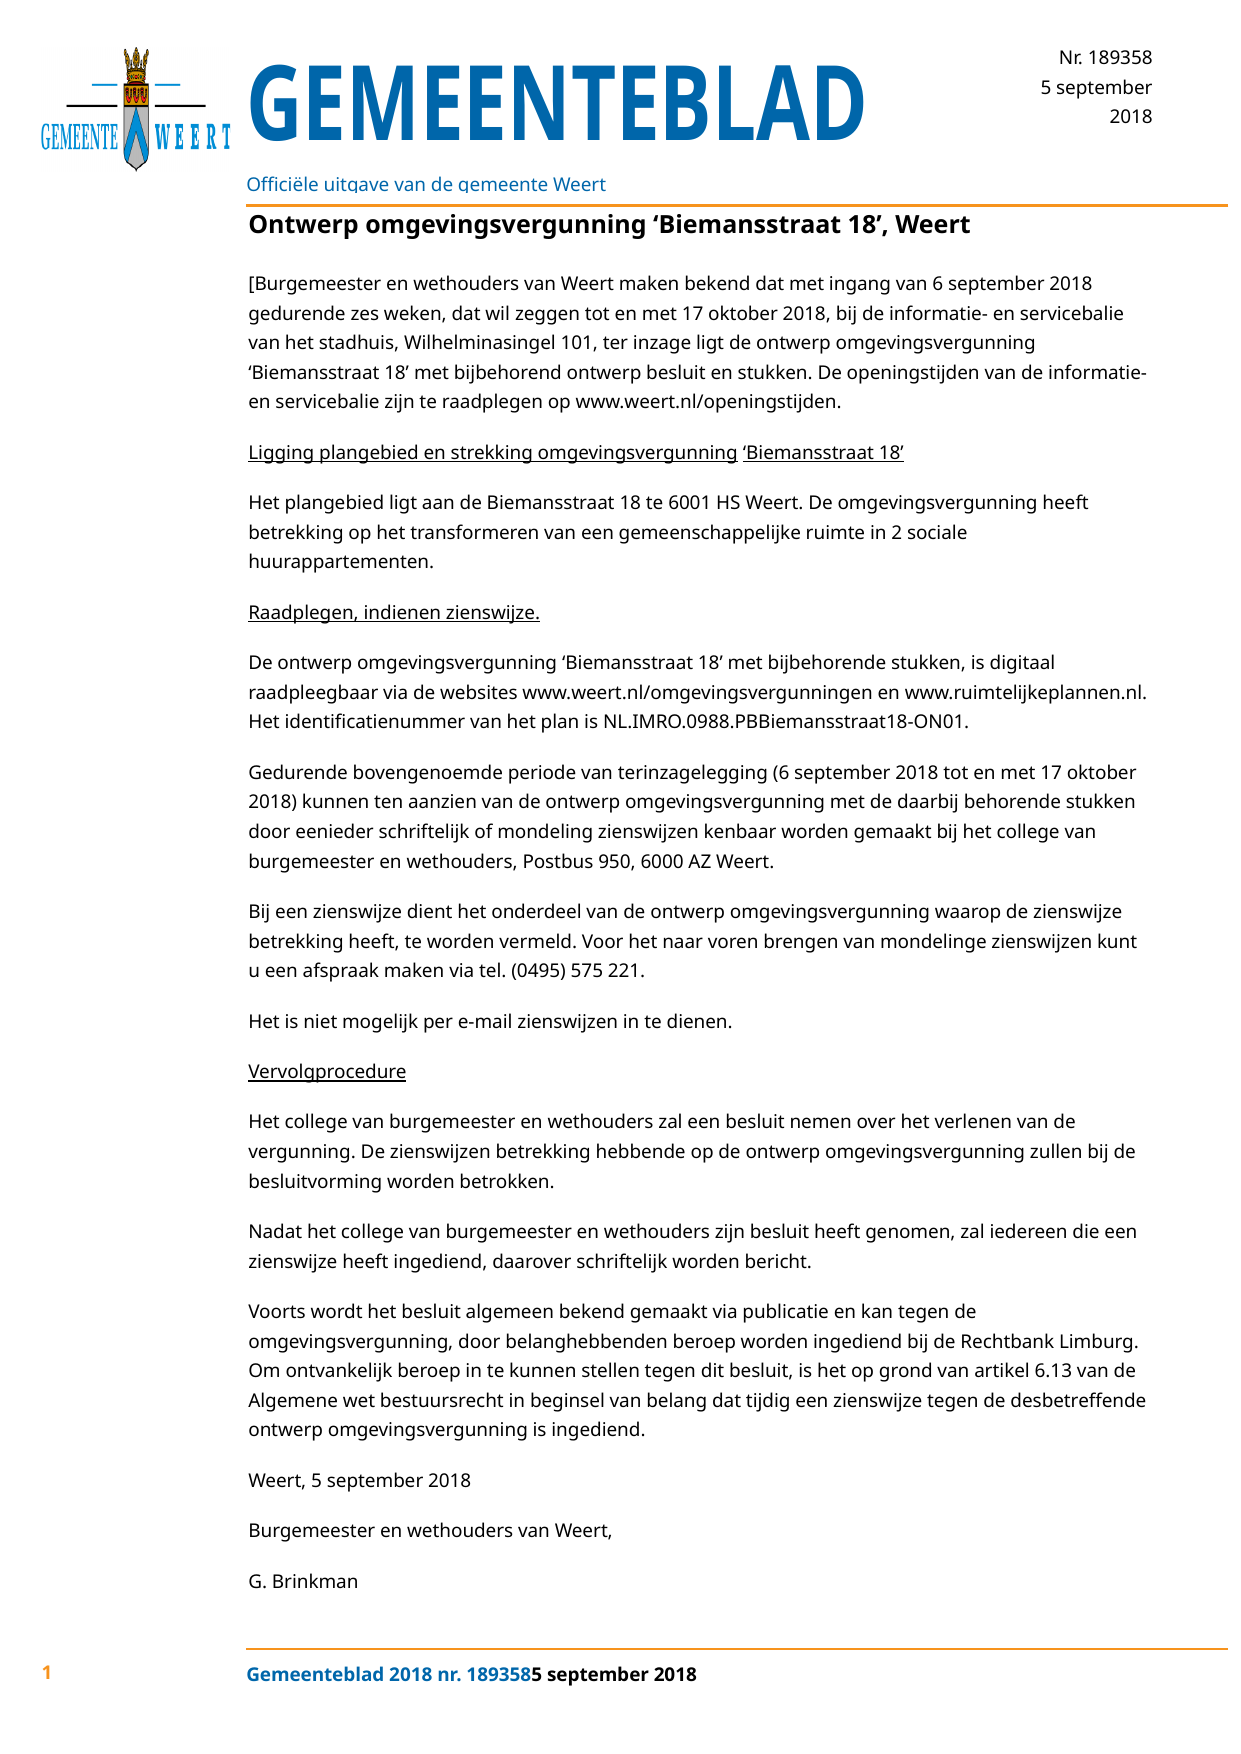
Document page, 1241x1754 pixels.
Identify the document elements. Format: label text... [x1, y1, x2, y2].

text G. Brinkman [248, 1568, 1152, 1593]
text Ligging plangebied en strekking omgevingsvergunning ‘Biemansstraat 18’ [248, 439, 1152, 465]
text Bij een zienswijze dient het onderdeel van de ontwerp omgevingsvergunning waarop de zienswijze betrekking heeft, te worden vermeld. Voor het naar voren brengen van mondelinge zienswijzen kunt u een afspraak maken via tel. (0495) 575 221. [248, 898, 1152, 983]
text Ontwerp omgevingsvergunning ‘Biemansstraat 18’, Weert [248, 207, 1152, 241]
text Het is niet mogelijk per e-mail zienswijzen in te dienen. [248, 1008, 1152, 1033]
text De ontwerp omgevingsvergunning ‘Biemansstraat 18’ met bijbehorende stukken, is digitaal raadpleegbaar via de websites www.weert.nl/omgevingsvergunningen en www.ruimtelijkeplannen.nl. Het identificatienummer van het plan is NL.IMRO.0988.PBBiemansstraat18-ON01. [248, 649, 1152, 734]
text Burgemeester en wethouders van Weert, [248, 1517, 1152, 1543]
text Gedurende bovengenoemde periode van terinzagelegging (6 september 2018 tot en met 17 oktober 2018) kunnen ten aanzien van de ontwerp omgevingsvergunning met de daarbij behorende stukken door eenieder schriftelijk of mondeling zienswijzen kenbaar worden gemaakt bij het college van burgemeester en wethouders, Postbus 950, 6000 AZ Weert. [248, 759, 1152, 873]
picture [41, 47, 231, 172]
text [Burgemeester en wethouders van Weert maken bekend dat met ingang van 6 september 2018 gedurende zes weken, dat wil zeggen tot en met 17 oktober 2018, bij de informatie- en servicebalie van het stadhuis, Wilhelminasingel 101, ter inzage ligt de ontwerp omgevingsvergunning ‘Biemansstraat 18’ met bijbehorend ontwerp besluit en stukken. De openingstijden van de informatie- en servicebalie zijn te raadplegen op www.weert.nl/openingstijden. [248, 270, 1152, 414]
text Het college van burgemeester en wethouders zal een besluit nemen over het verlenen van de vergunning. De zienswijzen betrekking hebbende op de ontwerp omgevingsvergunning zullen bij de besluitvorming worden betrokken. [248, 1109, 1152, 1193]
text Weert, 5 september 2018 [248, 1467, 1152, 1493]
text Raadplegen, indienen zienswijze. [248, 599, 1152, 625]
text Nadat het college van burgemeester en wethouders zijn besluit heeft genomen, zal iedereen die een zienswijze heeft ingediend, daarover schriftelijk worden bericht. [248, 1218, 1152, 1273]
text Vervolgprocedure [248, 1058, 1152, 1084]
text Het plangebied ligt aan de Biemansstraat 18 te 6001 HS Weert. De omgevingsvergunning heeft betrekking op het transformeren van een gemeenschappelijke ruimte in 2 sociale huurappartementen. [248, 489, 1152, 574]
text Voorts wordt het besluit algemeen bekend gemaakt via publicatie en kan tegen de omgevingsvergunning, door belanghebbenden beroep worden ingediend bij de Rechtbank Limburg. Om ontvankelijk beroep in te kunnen stellen tegen dit besluit, is het op grond van artikel 6.13 van de Algemene wet bestuursrecht in beginsel van belang dat tijdig een zienswijze tegen de desbetreffende ontwerp omgevingsvergunning is ingediend. [248, 1298, 1152, 1442]
